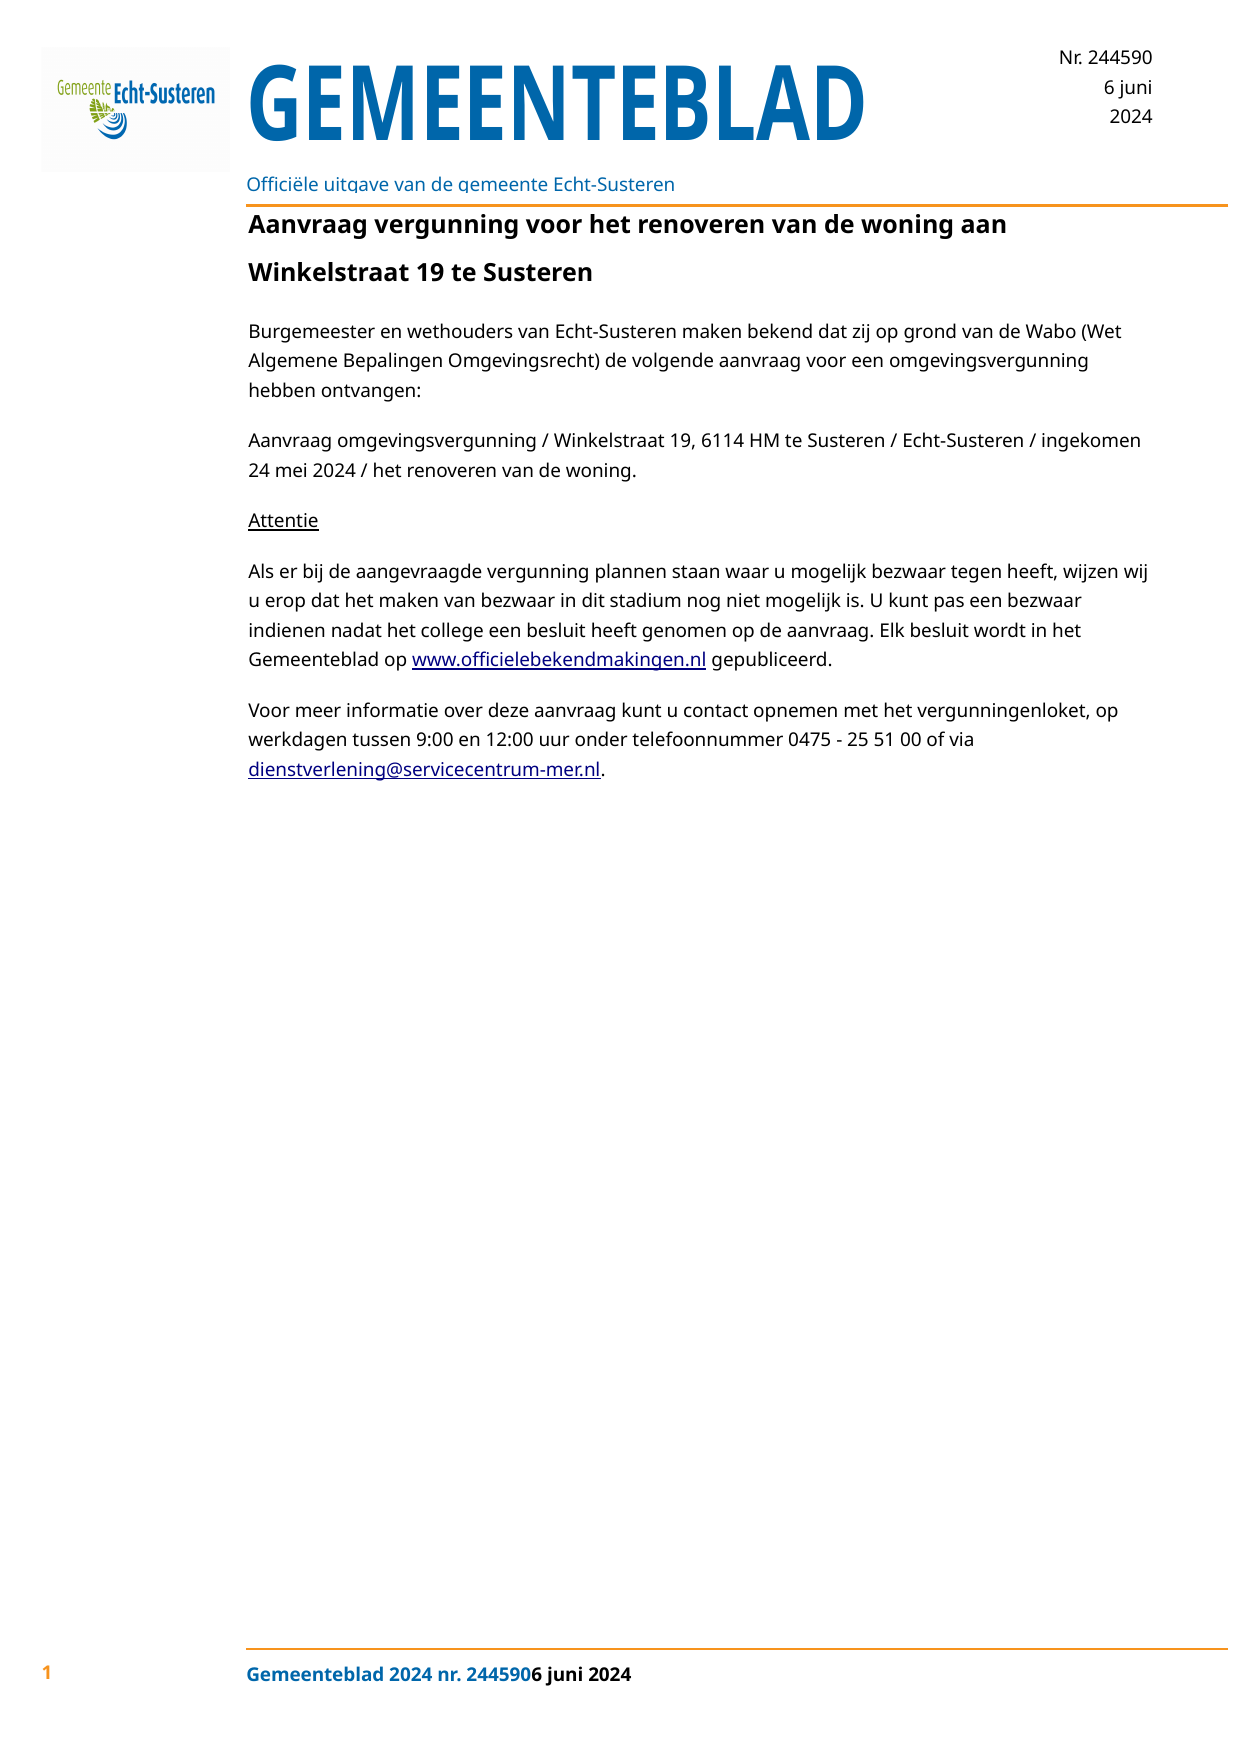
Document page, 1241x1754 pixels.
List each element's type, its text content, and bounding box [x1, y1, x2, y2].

text Aanvraag vergunning voor het renoveren van de woning aan Winkelstraat 19 te Susteren [248, 207, 1152, 288]
text Burgemeester en wethouders van Echt-Susteren maken bekend dat zij op grond van de Wabo (Wet Algemene Bepalingen Omgevingsrecht) de volgende aanvraag voor een omgevingsvergunning hebben ontvangen: [248, 318, 1152, 403]
text Aanvraag omgevingsvergunning / Winkelstraat 19, 6114 HM te Susteren / Echt-Susteren / ingekomen 24 mei 2024 / het renoveren van de woning. [248, 427, 1152, 483]
text Voor meer informatie over deze aanvraag kunt u contact opnemen met het vergunningenloket, op werkdagen tussen 9:00 en 12:00 uur onder telefoonnummer 0475 - 25 51 00 of via dienstverlening@servicecentrum-mer.nl. [248, 697, 1152, 782]
picture [41, 47, 231, 172]
text Als er bij de aangevraagde vergunning plannen staan waar u mogelijk bezwaar tegen heeft, wijzen wij u erop dat het maken van bezwaar in dit stadium nog niet mogelijk is. U kunt pas een bezwaar indienen nadat het college een besluit heeft genomen op de aanvraag. Elk besluit wordt in het Gemeenteblad op www.officielebekendmakingen.nl gepubliceerd. [248, 558, 1152, 672]
text Attentie [248, 507, 1152, 533]
